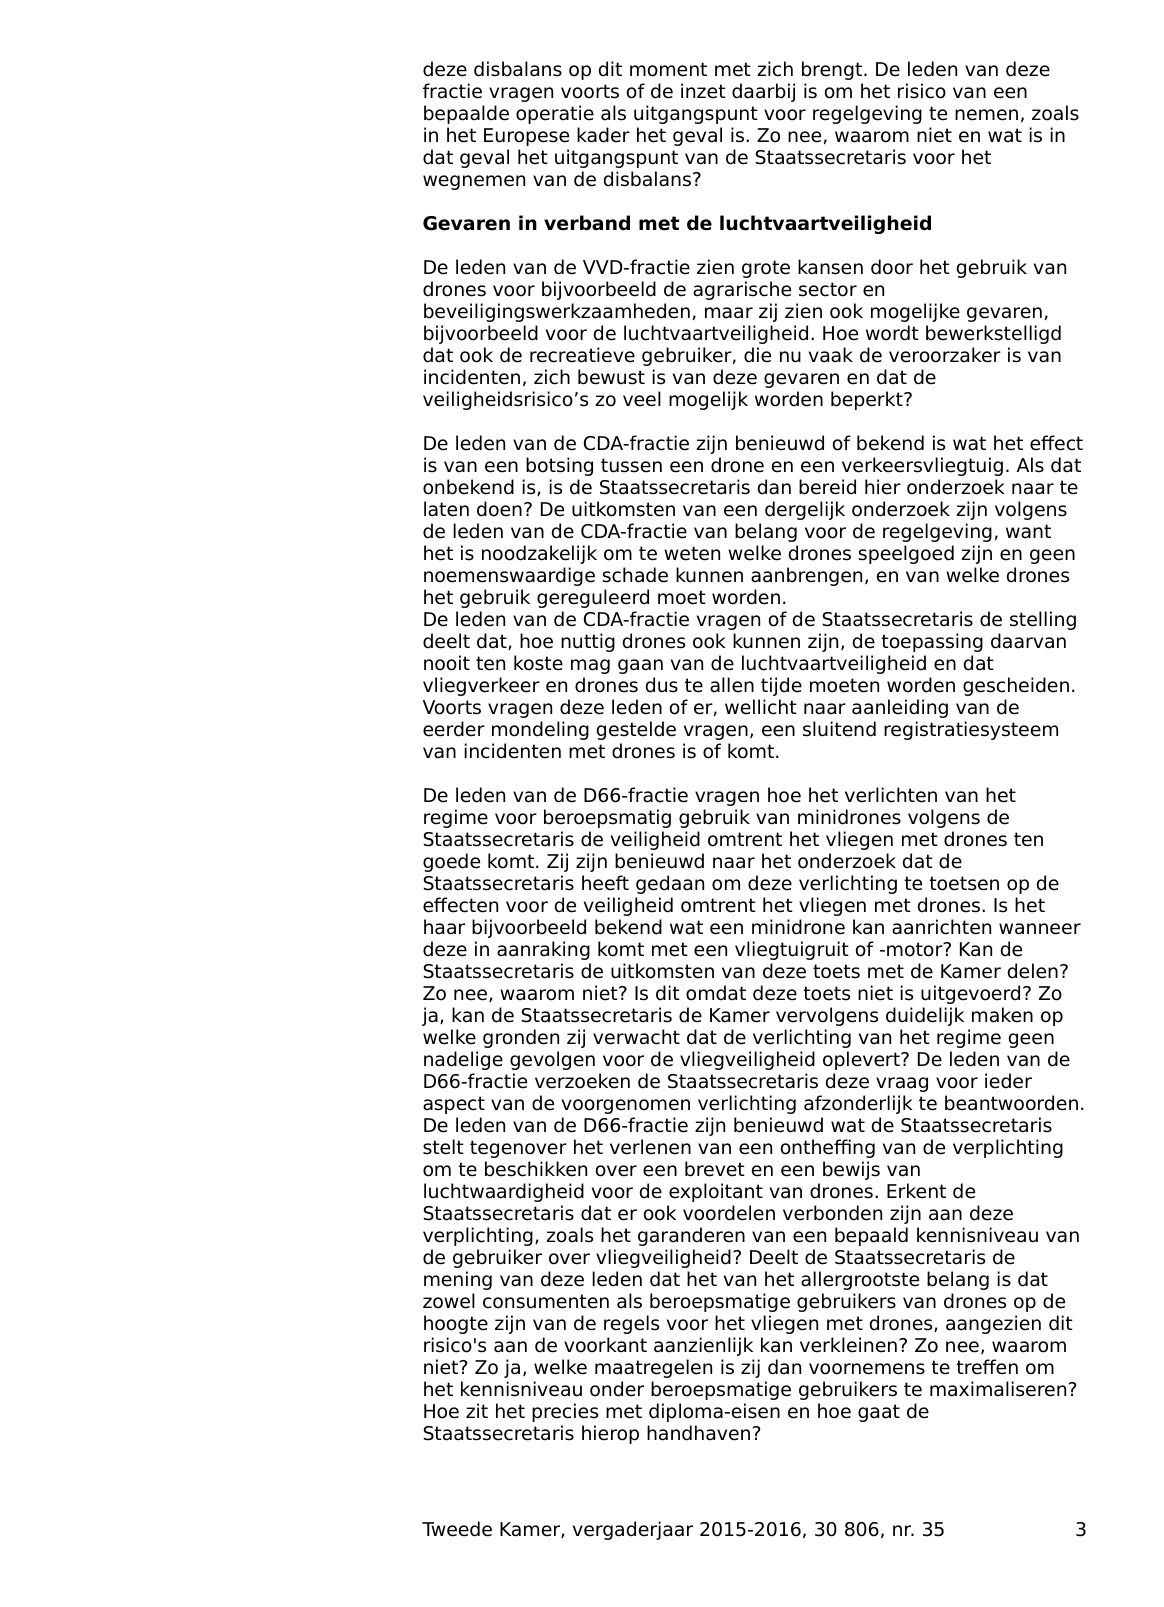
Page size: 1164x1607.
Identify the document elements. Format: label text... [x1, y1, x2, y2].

text De leden van de CDA-fractie vragen of de Staatssecretaris de stelling deelt dat, hoe nuttig drones ook kunnen zijn, de toepassing daarvan nooit ten koste mag gaan van de luchtvaartveiligheid en dat vliegverkeer en drones dus te allen tijde moeten worden gescheiden. Voorts vragen deze leden of er, wellicht naar aanleiding van de eerder mondeling gestelde vragen, een sluitend registratiesysteem van incidenten met drones is of komt. [422, 609, 1087, 763]
text De leden van de CDA-fractie zijn benieuwd of bekend is wat het effect is van een botsing tussen een drone en een verkeersvliegtuig. Als dat onbekend is, is de Staatssecretaris dan bereid hier onderzoek naar te laten doen? De uitkomsten van een dergelijk onderzoek zijn volgens de leden van de CDA-fractie van belang voor de regelgeving, want het is noodzakelijk om te weten welke drones speelgoed zijn en geen noemenswaardige schade kunnen aanbrengen, en van welke drones het gebruik gereguleerd moet worden. [422, 433, 1087, 609]
text De leden van de VVD-fractie zien grote kansen door het gebruik van drones voor bijvoorbeeld de agrarische sector en beveiligingswerkzaamheden, maar zij zien ook mogelijke gevaren, bijvoorbeeld voor de luchtvaartveiligheid. Hoe wordt bewerkstelligd dat ook de recreatieve gebruiker, die nu vaak de veroorzaker is van incidenten, zich bewust is van deze gevaren en dat de veiligheidsrisico’s zo veel mogelijk worden beperkt? [422, 257, 1087, 411]
text deze disbalans op dit moment met zich brengt. De leden van deze fractie vragen voorts of de inzet daarbij is om het risico van een bepaalde operatie als uitgangspunt voor regelgeving te nemen, zoals in het Europese kader het geval is. Zo nee, waarom niet en wat is in dat geval het uitgangspunt van de Staatssecretaris voor het wegnemen van de disbalans? [422, 59, 1087, 191]
text De leden van de D66-fractie vragen hoe het verlichten van het regime voor beroepsmatig gebruik van minidrones volgens de Staatssecretaris de veiligheid omtrent het vliegen met drones ten goede komt. Zij zijn benieuwd naar het onderzoek dat de Staatssecretaris heeft gedaan om deze verlichting te toetsen op de effecten voor de veiligheid omtrent het vliegen met drones. Is het haar bijvoorbeeld bekend wat een minidrone kan aanrichten wanneer deze in aanraking komt met een vliegtuigruit of -motor? Kan de Staatssecretaris de uitkomsten van deze toets met de Kamer delen? Zo nee, waarom niet? Is dit omdat deze toets niet is uitgevoerd? Zo ja, kan de Staatssecretaris de Kamer vervolgens duidelijk maken op welke gronden zij verwacht dat de verlichting van het regime geen nadelige gevolgen voor de vliegveiligheid oplevert? De leden van de D66-fractie verzoeken de Staatssecretaris deze vraag voor ieder aspect van de voorgenomen verlichting afzonderlijk te beantwoorden. [422, 785, 1087, 1115]
text De leden van de D66-fractie zijn benieuwd wat de Staatssecretaris stelt tegenover het verlenen van een ontheffing van de verplichting om te beschikken over een brevet en een bewijs van luchtwaardigheid voor de exploitant van drones. Erkent de Staatssecretaris dat er ook voordelen verbonden zijn aan deze verplichting, zoals het garanderen van een bepaald kennisniveau van de gebruiker over vliegveiligheid? Deelt de Staatssecretaris de mening van deze leden dat het van het allergrootste belang is dat zowel consumenten als beroepsmatige gebruikers van drones op de hoogte zijn van de regels voor het vliegen met drones, aangezien dit risico's aan de voorkant aanzienlijk kan verkleinen? Zo nee, waarom niet? Zo ja, welke maatregelen is zij dan voornemens te treffen om het kennisniveau onder beroepsmatige gebruikers te maximaliseren? Hoe zit het precies met diploma-eisen en hoe gaat de Staatssecretaris hierop handhaven? [422, 1115, 1087, 1444]
subtitle Gevaren in verband met de luchtvaartveiligheid [422, 213, 1087, 235]
